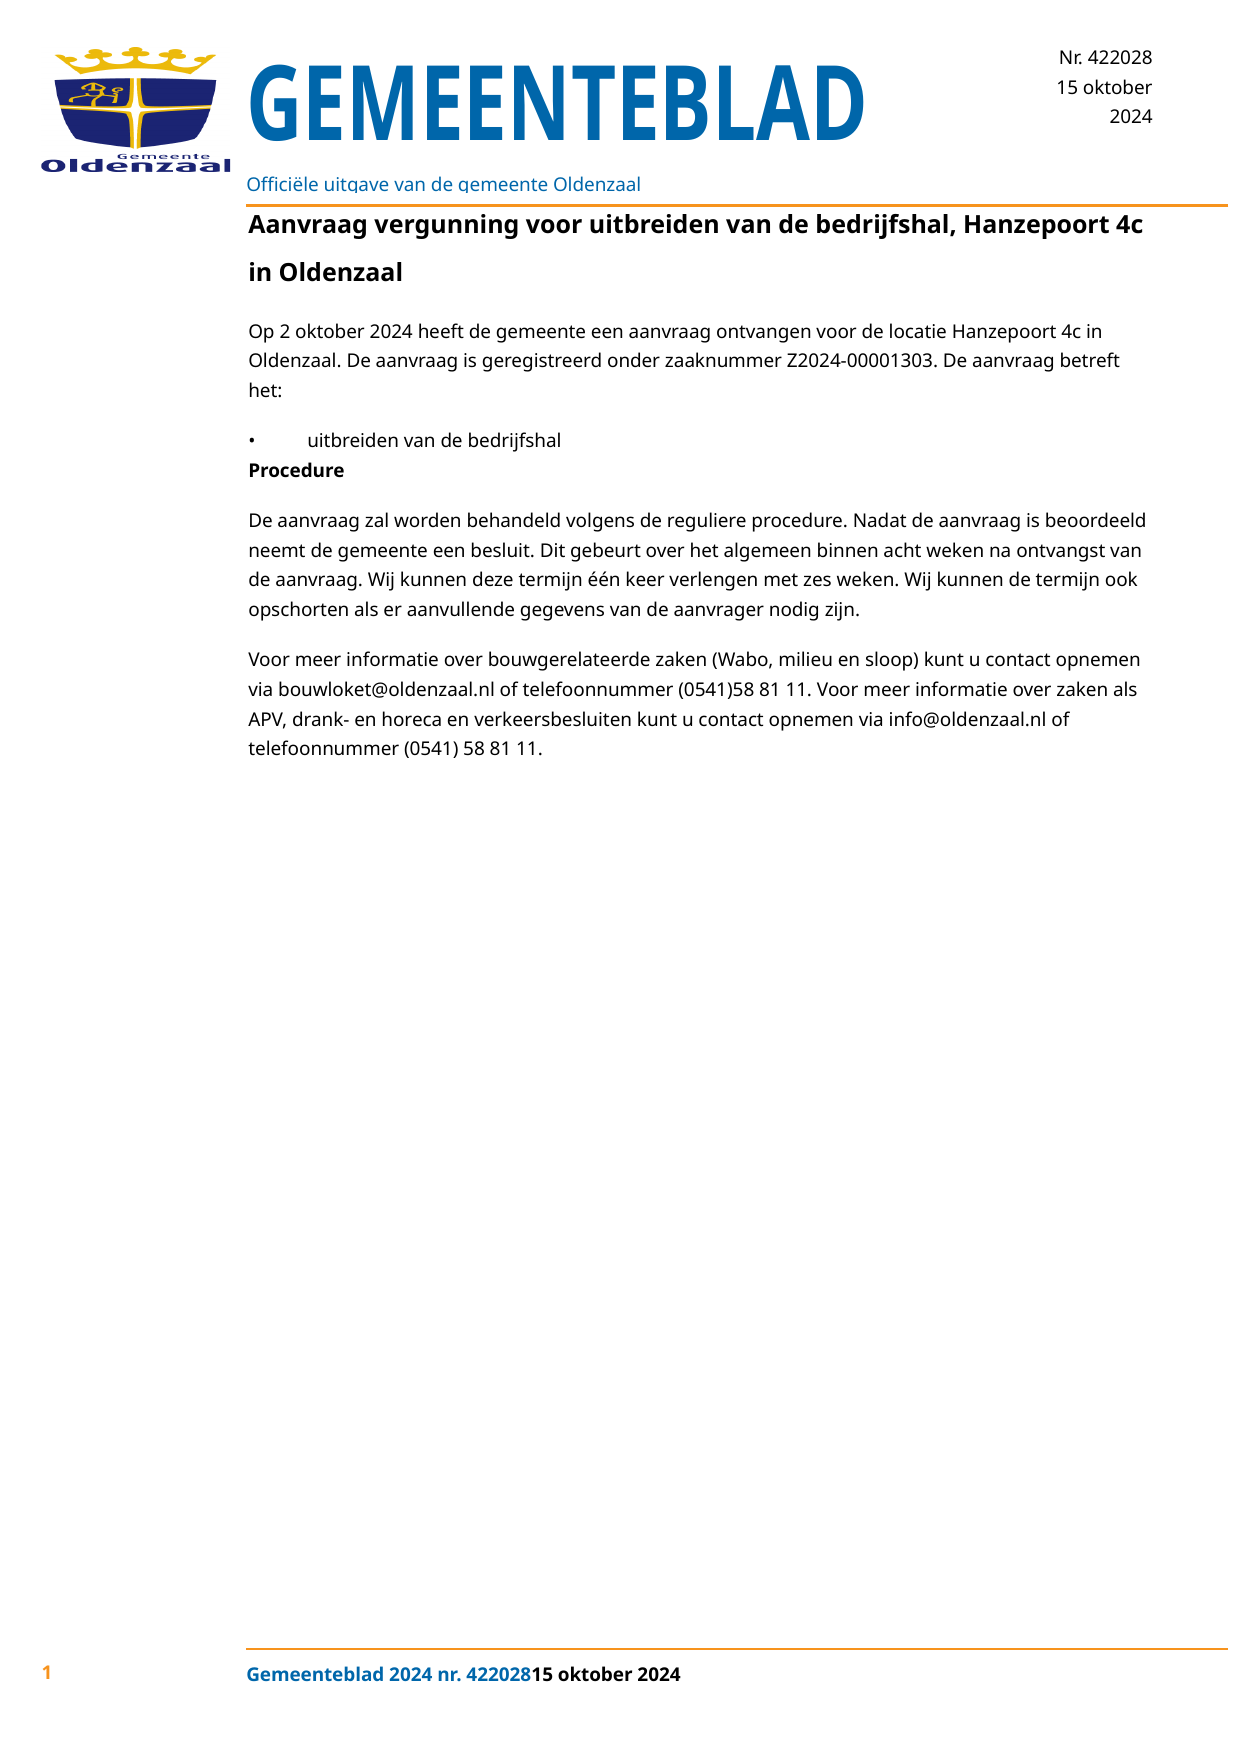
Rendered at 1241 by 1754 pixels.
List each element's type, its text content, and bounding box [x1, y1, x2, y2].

text De aanvraag zal worden behandeld volgens de reguliere procedure. Nadat de aanvraag is beoordeeld neemt de gemeente een besluit. Dit gebeurt over het algemeen binnen acht weken na ontvangst van de aanvraag. Wij kunnen deze termijn één keer verlengen met zes weken. Wij kunnen de termijn ook opschorten als er aanvullende gegevens van de aanvrager nodig zijn. [248, 507, 1152, 622]
text Voor meer informatie over bouwgerelateerde zaken (Wabo, milieu en sloop) kunt u contact opnemen via bouwloket@oldenzaal.nl of telefoonnummer (0541)58 81 11. Voor meer informatie over zaken als APV, drank- en horeca en verkeersbesluiten kunt u contact opnemen via info@oldenzaal.nl of telefoonnummer (0541) 58 81 11. [248, 647, 1152, 761]
text Op 2 oktober 2024 heeft de gemeente een aanvraag ontvangen voor de locatie Hanzepoort 4c in Oldenzaal. De aanvraag is geregistreerd onder zaaknummer Z2024-00001303. De aanvraag betreft het: [248, 318, 1152, 403]
text Procedure [248, 457, 1152, 483]
text Aanvraag vergunning voor uitbreiden van de bedrijfshal, Hanzepoort 4c in Oldenzaal [248, 207, 1152, 288]
list uitbreiden van de bedrijfshal [248, 427, 1152, 453]
picture [41, 47, 231, 172]
